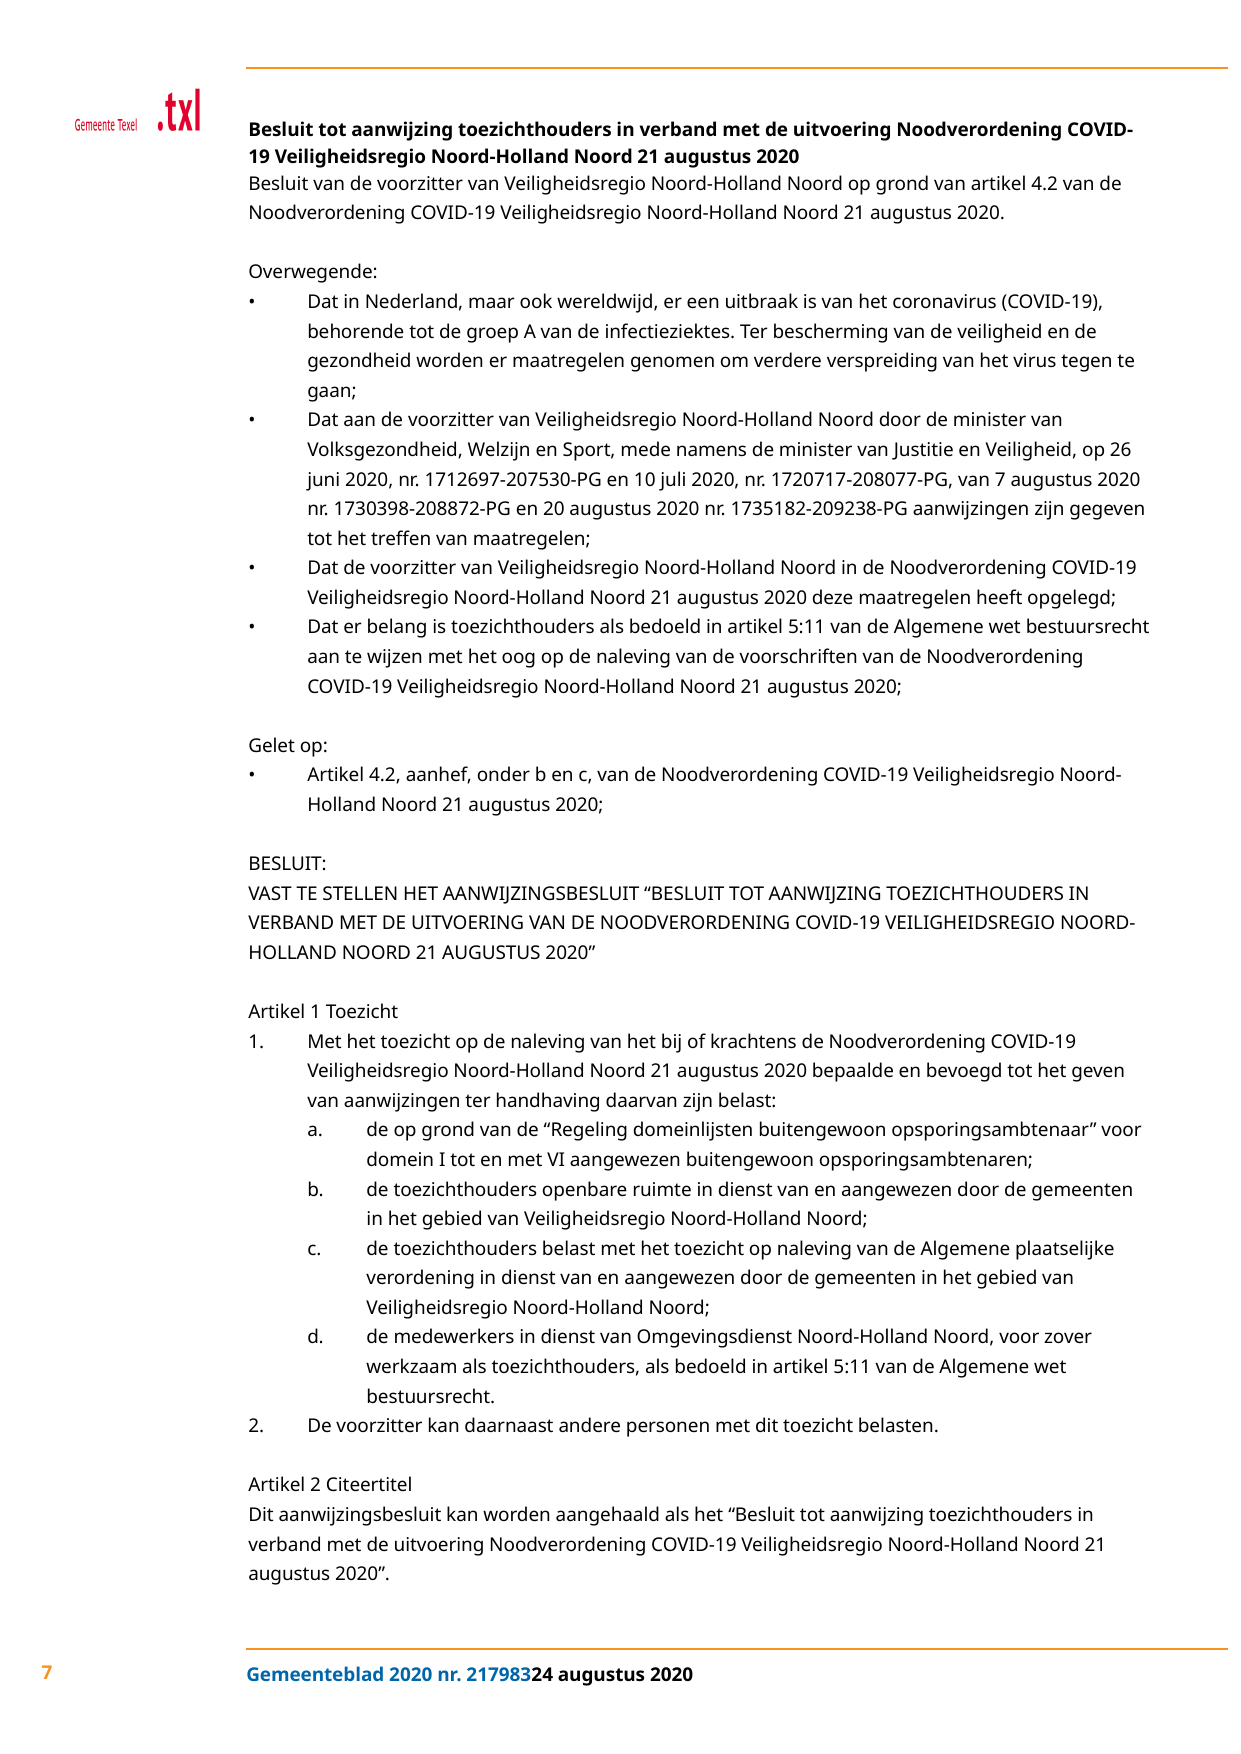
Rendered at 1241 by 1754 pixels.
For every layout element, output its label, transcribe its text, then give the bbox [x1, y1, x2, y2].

text Artikel 2 Citeertitel [248, 1472, 1152, 1497]
text Besluit tot aanwijzing toezichthouders in verband met de uitvoering Noodverordening COVID-19 Veiligheidsregio Noord-Holland Noord 21 augustus 2020 [248, 116, 1152, 170]
text VAST TE STELLEN HET AANWIJZINGSBESLUIT “BESLUIT TOT AANWIJZING TOEZICHTHOUDERS IN VERBAND MET DE UITVOERING VAN DE NOODVERORDENING COVID-19 VEILIGHEIDSREGIO NOORD-HOLLAND NOORD 21 AUGUSTUS 2020” [248, 880, 1152, 965]
list Met het toezicht op de naleving van het bij of krachtens de Noodverordening COVID-19 Veiligheidsregio Noord-Holland Noord 21 augustus 2020 bepaalde en bevoegd tot het geven van aanwijzingen ter handhaving daarvan zijn belast: [248, 1028, 1152, 1113]
list Dat er belang is toezichthouders als bedoeld in artikel 5:11 van de Algemene wet bestuursrecht aan te wijzen met het oog op de naleving van de voorschriften van de Noodverordening COVID-19 Veiligheidsregio Noord-Holland Noord 21 augustus 2020; [248, 614, 1152, 698]
list Artikel 4.2, aanhef, onder b en c, van de Noodverordening COVID-19 Veiligheidsregio Noord-Holland Noord 21 augustus 2020; [248, 762, 1152, 817]
list de medewerkers in dienst van Omgevingsdienst Noord-Holland Noord, voor zover werkzaam als toezichthouders, als bedoeld in artikel 5:11 van de Algemene wet bestuursrecht. [307, 1324, 1152, 1408]
text Besluit van de voorzitter van Veiligheidsregio Noord-Holland Noord op grond van artikel 4.2 van de Noodverordening COVID-19 Veiligheidsregio Noord-Holland Noord 21 augustus 2020. [248, 170, 1152, 225]
list De voorzitter kan daarnaast andere personen met dit toezicht belasten. [248, 1412, 1152, 1438]
list de op grond van de “Regeling domeinlijsten buitengewoon opsporingsambtenaar” voor domein I tot en met VI aangewezen buitengewoon opsporingsambtenaren; [307, 1117, 1152, 1172]
list Dat de voorzitter van Veiligheidsregio Noord-Holland Noord in de Noodverordening COVID-19 Veiligheidsregio Noord-Holland Noord 21 augustus 2020 deze maatregelen heeft opgelegd; [248, 554, 1152, 610]
list Dat aan de voorzitter van Veiligheidsregio Noord-Holland Noord door de minister van Volksgezondheid, Welzijn en Sport, mede namens de minister van Justitie en Veiligheid, op 26 juni 2020, nr. 1712697-207530-PG en 10 juli 2020, nr. 1720717-208077-PG, van 7 augustus 2020 nr. 1730398-208872-PG en 20 augustus 2020 nr. 1735182-209238-PG aanwijzingen zijn gegeven tot het treffen van maatregelen; [248, 407, 1152, 551]
text Overwegende: [248, 259, 1152, 284]
list de toezichthouders belast met het toezicht op naleving van de Algemene plaatselijke verordening in dienst van en aangewezen door de gemeenten in het gebied van Veiligheidsregio Noord-Holland Noord; [307, 1235, 1152, 1320]
text Gelet op: [248, 732, 1152, 758]
picture [41, 47, 231, 172]
list Dat in Nederland, maar ook wereldwijd, er een uitbraak is van het coronavirus (COVID-19), behorende tot de groep A van de infectieziektes. Ter bescherming van de veiligheid en de gezondheid worden er maatregelen genomen om verdere verspreiding van het virus tegen te gaan; [248, 288, 1152, 403]
list de toezichthouders openbare ruimte in dienst van en aangewezen door de gemeenten in het gebied van Veiligheidsregio Noord-Holland Noord; [307, 1176, 1152, 1231]
text Dit aanwijzingsbesluit kan worden aangehaald als het “Besluit tot aanwijzing toezichthouders in verband met de uitvoering Noodverordening COVID-19 Veiligheidsregio Noord-Holland Noord 21 augustus 2020”. [248, 1501, 1152, 1586]
text BESLUIT: [248, 850, 1152, 876]
text Artikel 1 Toezicht [248, 998, 1152, 1024]
